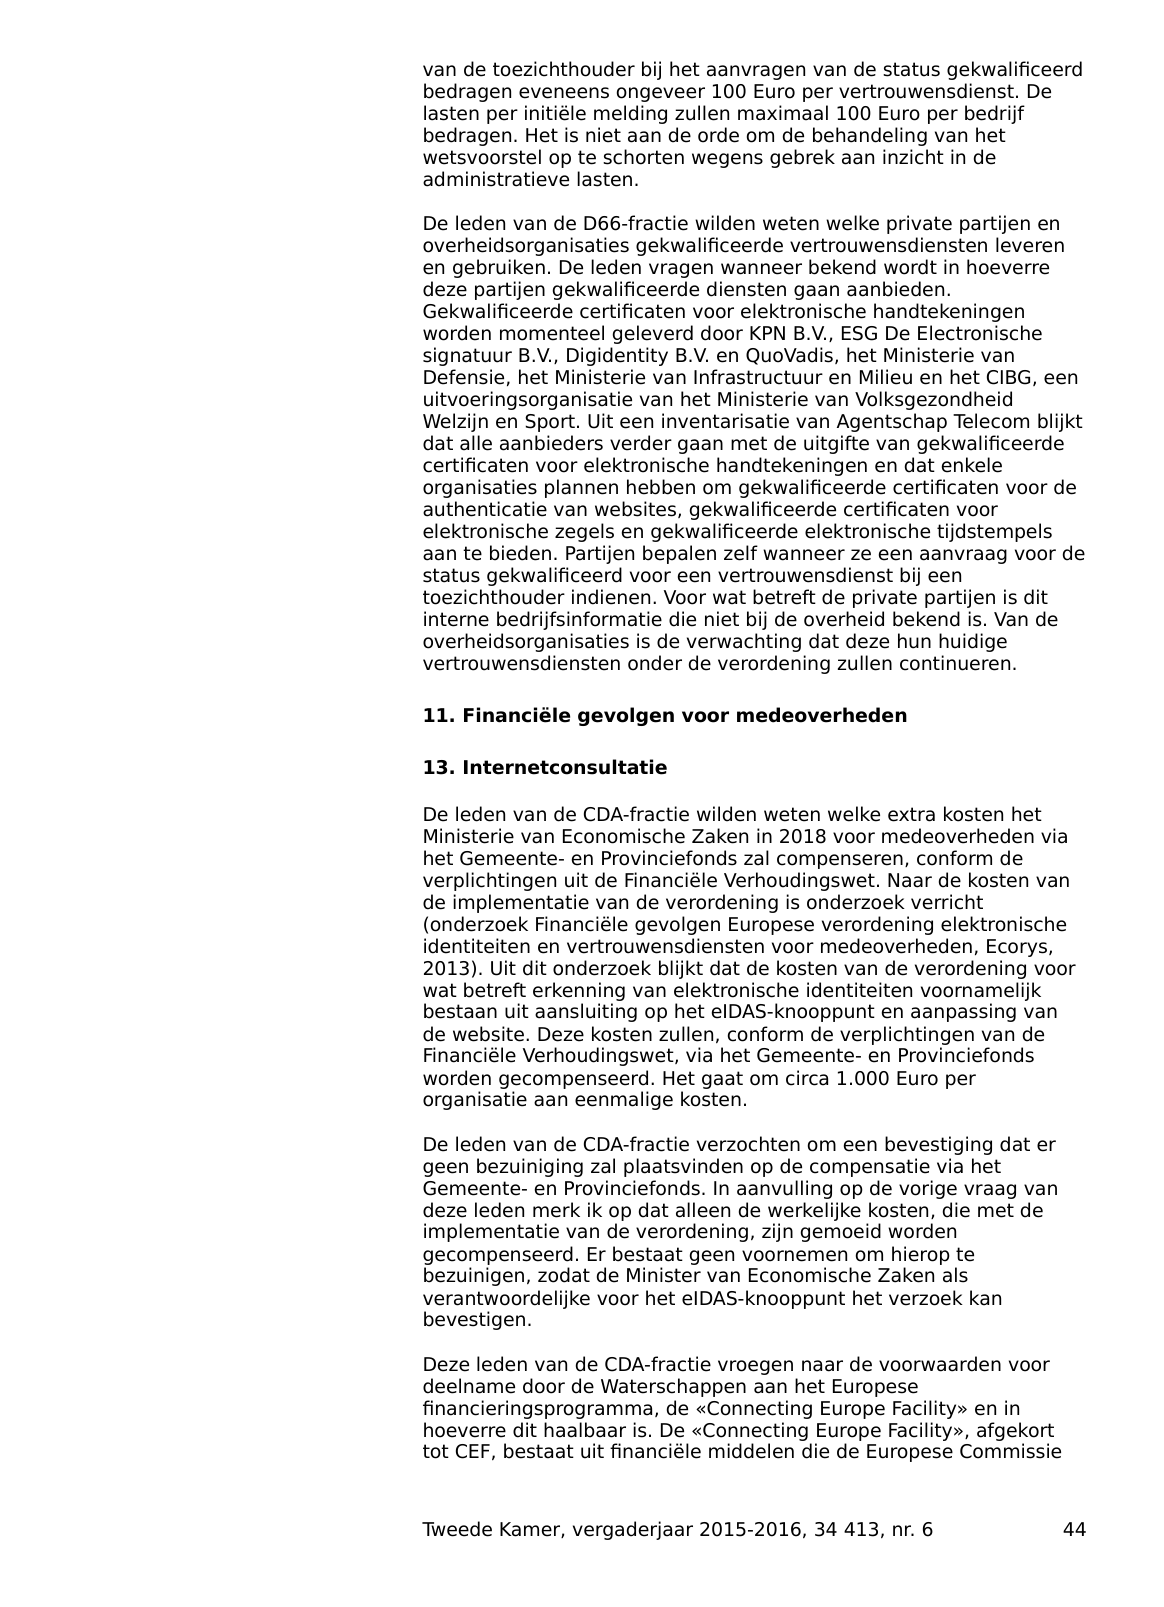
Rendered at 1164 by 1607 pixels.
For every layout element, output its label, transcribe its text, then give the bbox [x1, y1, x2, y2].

text De leden van de D66-fractie wilden weten welke private partijen en overheidsorganisaties gekwalificeerde vertrouwensdiensten leveren en gebruiken. De leden vragen wanneer bekend wordt in hoeverre deze partijen gekwalificeerde diensten gaan aanbieden. Gekwalificeerde certificaten voor elektronische handtekeningen worden momenteel geleverd door KPN B.V., ESG De Electronische signatuur B.V., Digidentity B.V. en QuoVadis, het Ministerie van Defensie, het Ministerie van Infrastructuur en Milieu en het CIBG, een uitvoeringsorganisatie van het Ministerie van Volksgezondheid Welzijn en Sport. Uit een inventarisatie van Agentschap Telecom blijkt dat alle aanbieders verder gaan met de uitgifte van gekwalificeerde certificaten voor elektronische handtekeningen en dat enkele organisaties plannen hebben om gekwalificeerde certificaten voor de authenticatie van websites, gekwalificeerde certificaten voor elektronische zegels en gekwalificeerde elektronische tijdstempels aan te bieden. Partijen bepalen zelf wanneer ze een aanvraag voor de status gekwalificeerd voor een vertrouwensdienst bij een toezichthouder indienen. Voor wat betreft de private partijen is dit interne bedrijfsinformatie die niet bij de overheid bekend is. Van de overheidsorganisaties is de verwachting dat deze hun huidige vertrouwensdiensten onder de verordening zullen continueren. [422, 213, 1087, 675]
subtitle 11. Financiële gevolgen voor medeoverheden [422, 705, 1087, 727]
text Deze leden van de CDA-fractie vroegen naar de voorwaarden voor deelname door de Waterschappen aan het Europese financieringsprogramma, de «Connecting Europe Facility» en in hoeverre dit haalbaar is. De «Connecting Europe Facility», afgekort tot CEF, bestaat uit financiële middelen die de Europese Commissie [422, 1353, 1087, 1463]
subtitle 13. Internetconsultatie [422, 757, 1087, 779]
text De leden van de CDA-fractie verzochten om een bevestiging dat er geen bezuiniging zal plaatsvinden op de compensatie via het Gemeente- en Provinciefonds. In aanvulling op de vorige vraag van deze leden merk ik op dat alleen de werkelijke kosten, die met de implementatie van de verordening, zijn gemoeid worden gecompenseerd. Er bestaat geen voornemen om hierop te bezuinigen, zodat de Minister van Economische Zaken als verantwoordelijke voor het eIDAS-knooppunt het verzoek kan bevestigen. [422, 1133, 1087, 1331]
text De leden van de CDA-fractie wilden weten welke extra kosten het Ministerie van Economische Zaken in 2018 voor medeoverheden via het Gemeente- en Provinciefonds zal compenseren, conform de verplichtingen uit de Financiële Verhoudingswet. Naar de kosten van de implementatie van de verordening is onderzoek verricht (onderzoek Financiële gevolgen Europese verordening elektronische identiteiten en vertrouwensdiensten voor medeoverheden, Ecorys, 2013). Uit dit onderzoek blijkt dat de kosten van de verordening voor wat betreft erkenning van elektronische identiteiten voornamelijk bestaan uit aansluiting op het eIDAS-knooppunt en aanpassing van de website. Deze kosten zullen, conform de verplichtingen van de Financiële Verhoudingswet, via het Gemeente- en Provinciefonds worden gecompenseerd. Het gaat om circa 1.000 Euro per organisatie aan eenmalige kosten. [422, 804, 1087, 1111]
text van de toezichthouder bij het aanvragen van de status gekwalificeerd bedragen eveneens ongeveer 100 Euro per vertrouwensdienst. De lasten per initiële melding zullen maximaal 100 Euro per bedrijf bedragen. Het is niet aan de orde om de behandeling van het wetsvoorstel op te schorten wegens gebrek aan inzicht in de administratieve lasten. [422, 59, 1087, 191]
